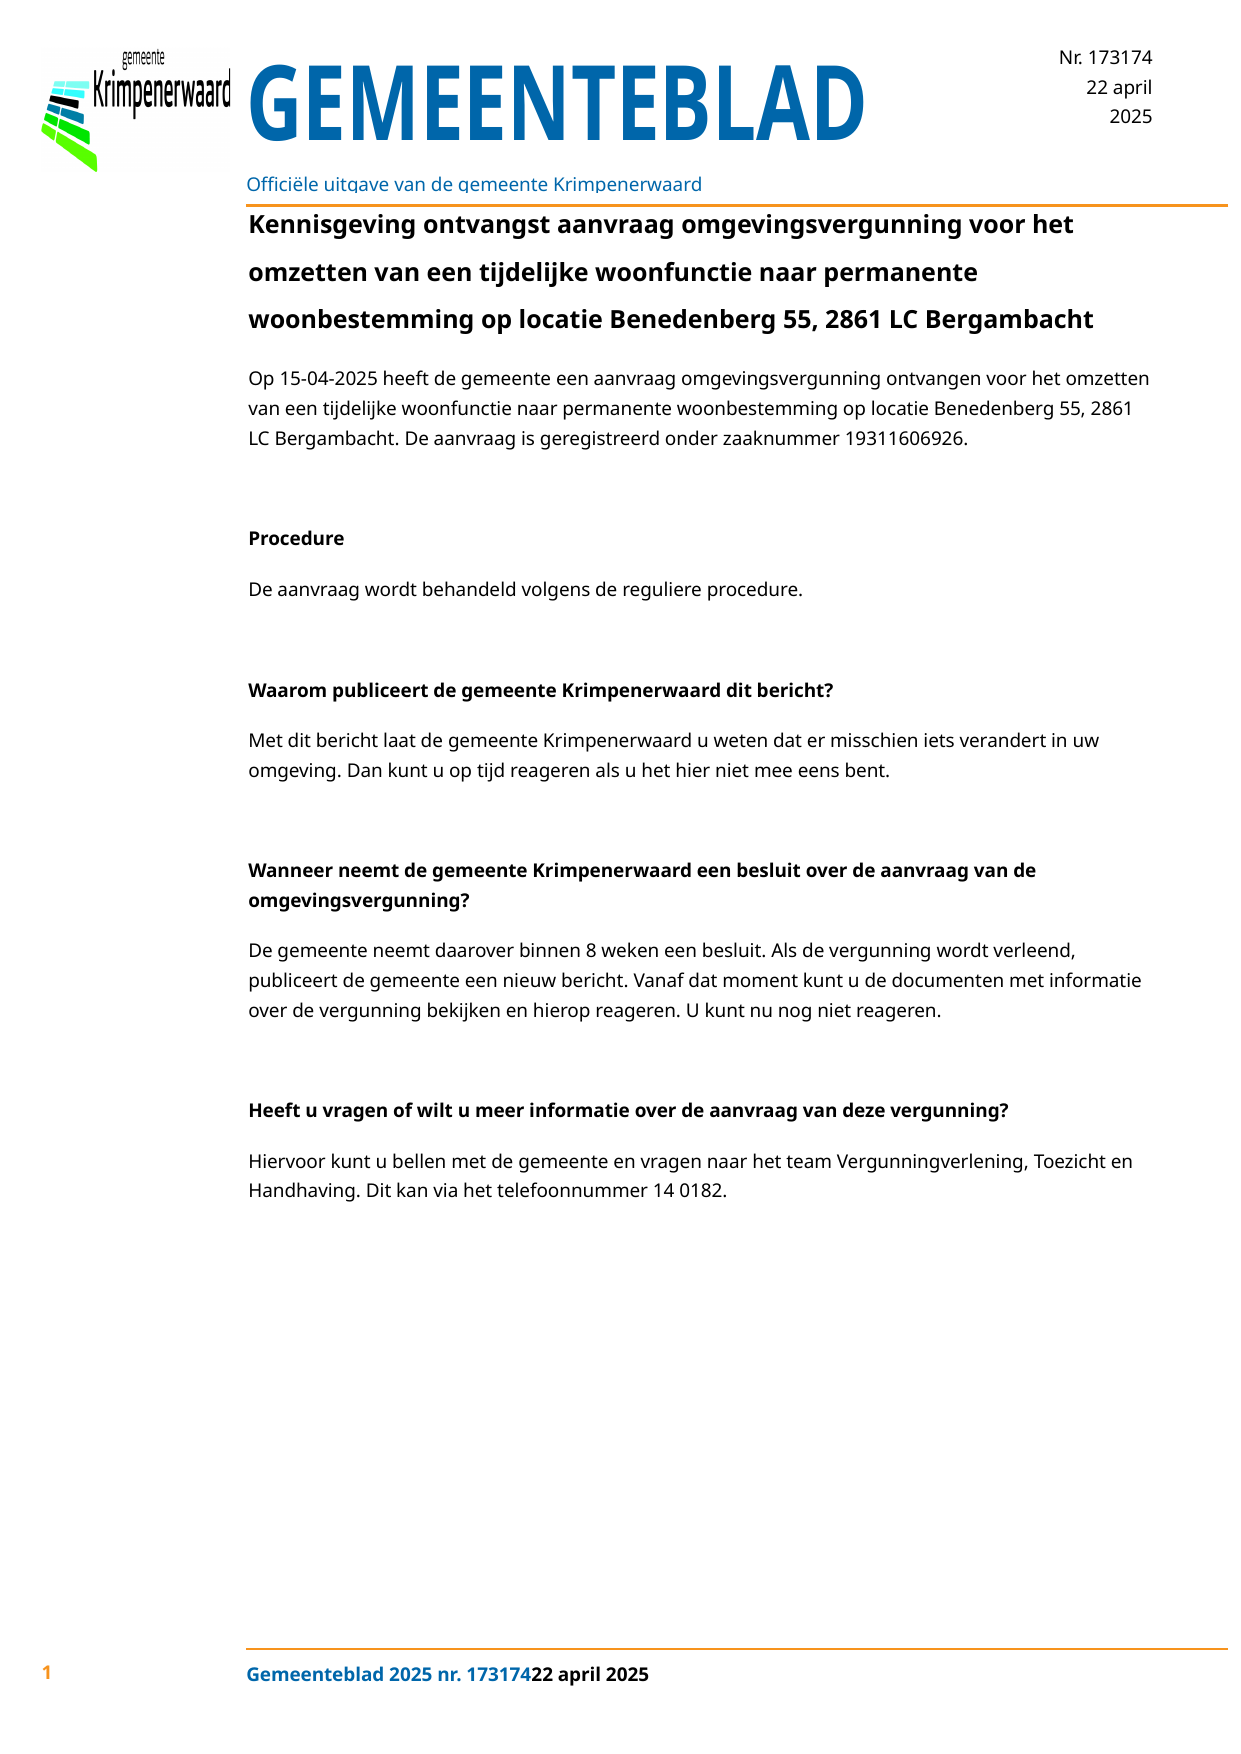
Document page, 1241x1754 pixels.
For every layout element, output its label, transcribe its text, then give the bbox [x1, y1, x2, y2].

text Wanneer neemt de gemeente Krimpenerwaard een besluit over de aanvraag van de omgevingsvergunning? [248, 858, 1152, 913]
text De aanvraag wordt behandeld volgens de reguliere procedure. [248, 576, 1152, 602]
text Met dit bericht laat de gemeente Krimpenerwaard u weten dat er misschien iets verandert in uw omgeving. Dan kunt u op tijd reageren als u het hier niet mee eens bent. [248, 727, 1152, 782]
text Hiervoor kunt u bellen met de gemeente en vragen naar het team Vergunningverlening, Toezicht en Handhaving. Dit kan via het telefoonnummer 14 0182. [248, 1148, 1152, 1203]
text Heeft u vragen of wilt u meer informatie over de aanvraag van deze vergunning? [248, 1098, 1152, 1123]
text Kennisgeving ontvangst aanvraag omgevingsvergunning voor het omzetten van een tijdelijke woonfunctie naar permanente woonbestemming op locatie Benedenberg 55, 2861 LC Bergambacht [248, 207, 1152, 336]
text Op 15-04-2025 heeft de gemeente een aanvraag omgevingsvergunning ontvangen voor het omzetten van een tijdelijke woonfunctie naar permanente woonbestemming op locatie Benedenberg 55, 2861 LC Bergambacht. De aanvraag is geregistreerd onder zaaknummer 19311606926. [248, 366, 1152, 450]
text Procedure [248, 526, 1152, 551]
text Waarom publiceert de gemeente Krimpenerwaard dit bericht? [248, 677, 1152, 702]
picture [41, 47, 231, 172]
text De gemeente neemt daarover binnen 8 weken een besluit. Als de vergunning wordt verleend, publiceert de gemeente een nieuw bericht. Vanaf dat moment kunt u de documenten met informatie over de vergunning bekijken en hierop reageren. U kunt nu nog niet reageren. [248, 938, 1152, 1022]
